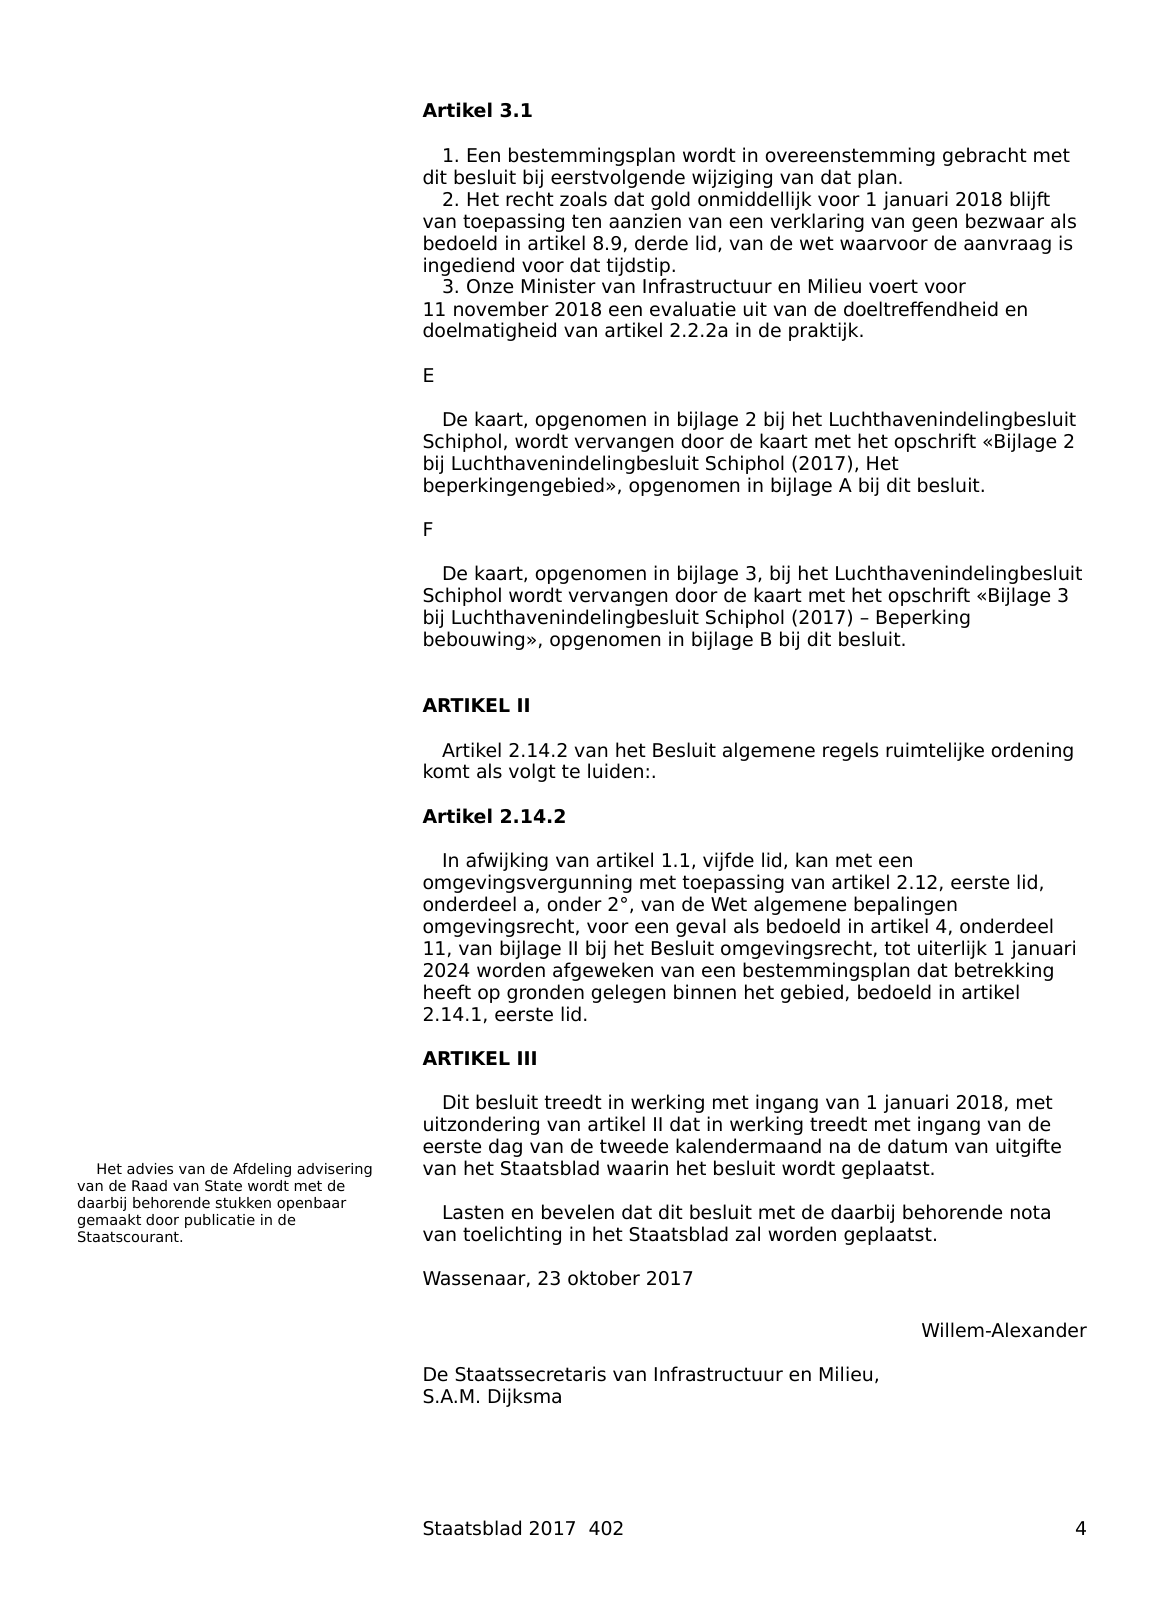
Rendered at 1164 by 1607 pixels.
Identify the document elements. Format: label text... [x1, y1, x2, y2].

text De kaart, opgenomen in bijlage 2 bij het Luchthavenindelingbesluit Schiphol, wordt vervangen door de kaart met het opschrift «Bijlage 2 bij Luchthavenindelingbesluit Schiphol (2017), Het beperkingengebied», opgenomen in bijlage A bij dit besluit. [422, 409, 1087, 497]
subtitle ARTIKEL III [422, 1048, 1087, 1070]
subtitle Artikel 2.14.2 [422, 806, 1087, 828]
text De kaart, opgenomen in bijlage 3, bij het Luchthavenindelingbesluit Schiphol wordt vervangen door de kaart met het opschrift «Bijlage 3 bij Luchthavenindelingbesluit Schiphol (2017) – Beperking bebouwing», opgenomen in bijlage B bij dit besluit. [422, 563, 1087, 651]
text Lasten en bevelen dat dit besluit met de daarbij behorende nota van toelichting in het Staatsblad zal worden geplaatst. [422, 1202, 1087, 1246]
text Willem-Alexander [422, 1320, 1087, 1342]
text E [422, 364, 1087, 387]
text 3. Onze Minister van Infrastructuur en Milieu voert voor 11 november 2018 een evaluatie uit van de doeltreffendheid en doelmatigheid van artikel 2.2.2a in de praktijk. [422, 276, 1087, 342]
text F [422, 519, 1087, 541]
text Artikel 2.14.2 van het Besluit algemene regels ruimtelijke ordening komt als volgt te luiden:. [422, 739, 1087, 783]
text In afwijking van artikel 1.1, vijfde lid, kan met een omgevingsvergunning met toepassing van artikel 2.12, eerste lid, onderdeel a, onder 2°, van de Wet algemene bepalingen omgevingsrecht, voor een geval als bedoeld in artikel 4, onderdeel 11, van bijlage II bij het Besluit omgevingsrecht, tot uiterlijk 1 januari 2024 worden afgeweken van een bestemmingsplan dat betrekking heeft op gronden gelegen binnen het gebied, bedoeld in artikel 2.14.1, eerste lid. [422, 850, 1087, 1026]
text Het advies van de Afdeling advisering van de Raad van State wordt met de daarbij behorende stukken openbaar gemaakt door publicatie in de Staatscourant. [77, 1161, 396, 1246]
text 1. Een bestemmingsplan wordt in overeenstemming gebracht met dit besluit bij eerstvolgende wijziging van dat plan. [422, 144, 1087, 188]
subtitle Artikel 3.1 [422, 100, 1087, 122]
text De Staatssecretaris van Infrastructuur en Milieu, S.A.M. Dijksma [422, 1364, 1087, 1408]
text Wassenaar, 23 oktober 2017 [422, 1268, 1087, 1290]
text Dit besluit treedt in werking met ingang van 1 januari 2018, met uitzondering van artikel II dat in werking treedt met ingang van de eerste dag van de tweede kalendermaand na de datum van uitgifte van het Staatsblad waarin het besluit wordt geplaatst. [422, 1092, 1087, 1180]
text 2. Het recht zoals dat gold onmiddellijk voor 1 januari 2018 blijft van toepassing ten aanzien van een verklaring van geen bezwaar als bedoeld in artikel 8.9, derde lid, van de wet waarvoor de aanvraag is ingediend voor dat tijdstip. [422, 188, 1087, 276]
subtitle ARTIKEL II [422, 695, 1087, 717]
